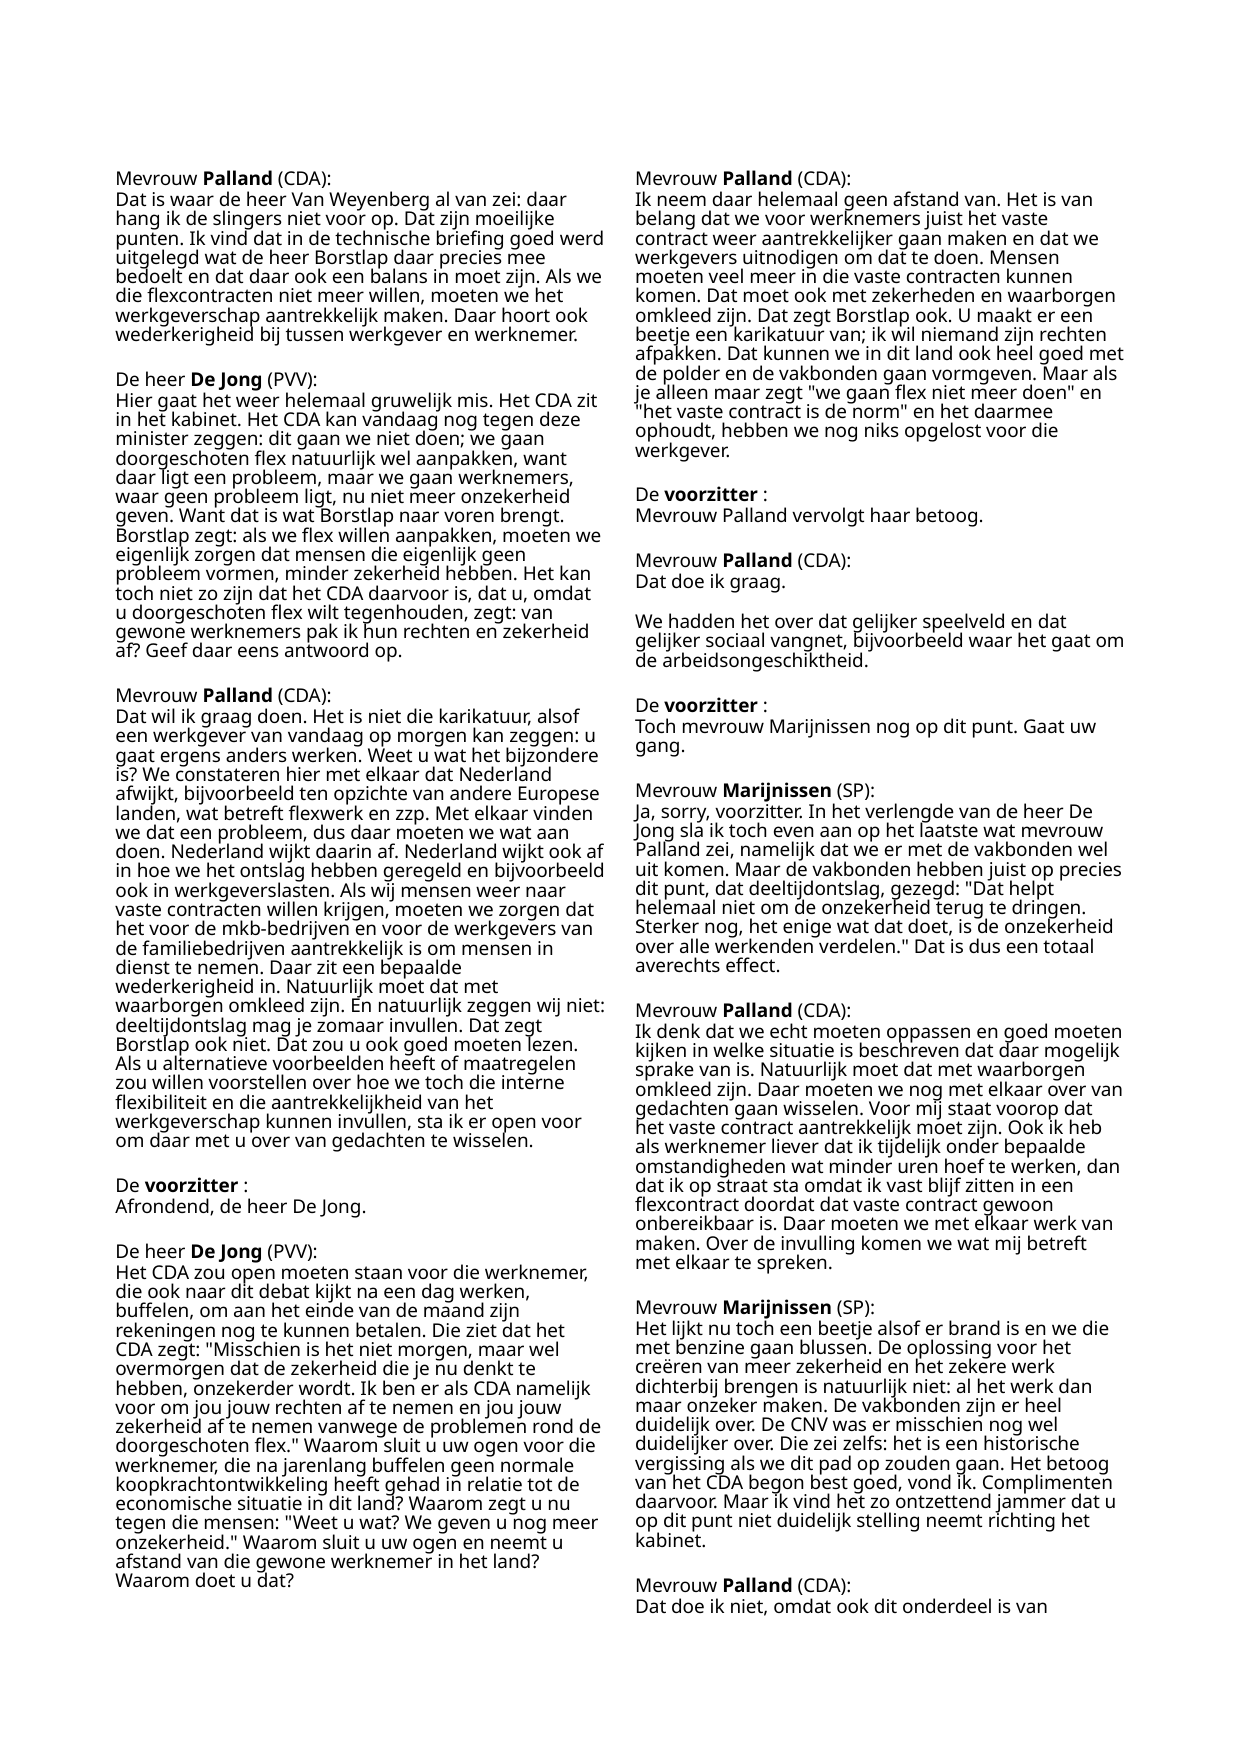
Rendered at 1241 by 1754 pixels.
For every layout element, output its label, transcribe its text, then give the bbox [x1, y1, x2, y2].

text De voorzitter : [635, 482, 1125, 507]
text Hier gaat het weer helemaal gruwelijk mis. Het CDA zit in het kabinet. Het CDA kan vandaag nog tegen deze minister zeggen: dit gaan we niet doen; we gaan doorgeschoten flex natuurlijk wel aanpakken, want daar ligt een probleem, maar we gaan werknemers, waar geen probleem ligt, nu niet meer onzekerheid geven. Want dat is wat Borstlap naar voren brengt. Borstlap zegt: als we flex willen aanpakken, moeten we eigenlijk zorgen dat mensen die eigenlijk geen probleem vormen, minder zekerheid hebben. Het kan toch niet zo zijn dat het CDA daarvoor is, dat u, omdat u doorgeschoten flex wilt tegenhouden, zegt: van gewone werknemers pak ik hun rechten en zekerheid af? Geef daar eens antwoord op. [115, 392, 605, 662]
text Mevrouw Palland (CDA): [115, 165, 605, 191]
text Mevrouw Palland (CDA): [635, 165, 1125, 191]
text Afrondend, de heer De Jong. [115, 1198, 605, 1217]
text Dat doe ik graag. [635, 573, 1125, 592]
text Mevrouw Palland vervolgt haar betoog. [635, 507, 1125, 527]
text Ik neem daar helemaal geen afstand van. Het is van belang dat we voor werknemers juist het vaste contract weer aantrekkelijker gaan maken en dat we werkgevers uitnodigen om dat te doen. Mensen moeten veel meer in die vaste contracten kunnen komen. Dat moet ook met zekerheden en waarborgen omkleed zijn. Dat zegt Borstlap ook. U maakt er een beetje een karikatuur van; ik wil niemand zijn rechten afpakken. Dat kunnen we in dit land ook heel goed met de polder en de vakbonden gaan vormgeven. Maar als je alleen maar zegt "we gaan flex niet meer doen" en "het vaste contract is de norm" en het daarmee ophoudt, hebben we nog niks opgelost voor die werkgever. [635, 191, 1125, 461]
text Dat is waar de heer Van Weyenberg al van zei: daar hang ik de slingers niet voor op. Dat zijn moeilijke punten. Ik vind dat in de technische briefing goed werd uitgelegd wat de heer Borstlap daar precies mee bedoelt en dat daar ook een balans in moet zijn. Als we die flexcontracten niet meer willen, moeten we het werkgeverschap aantrekkelijk maken. Daar hoort ook wederkerigheid bij tussen werkgever en werknemer. [115, 191, 605, 345]
text De voorzitter : [115, 1172, 605, 1198]
text Het CDA zou open moeten staan voor die werknemer, die ook naar dit debat kijkt na een dag werken, buffelen, om aan het einde van de maand zijn rekeningen nog te kunnen betalen. Die ziet dat het CDA zegt: "Misschien is het niet morgen, maar wel overmorgen dat de zekerheid die je nu denkt te hebben, onzekerder wordt. Ik ben er als CDA namelijk voor om jou jouw rechten af te nemen en jou jouw zekerheid af te nemen vanwege de problemen rond de doorgeschoten flex." Waarom sluit u uw ogen voor die werknemer, die na jarenlang buffelen geen normale koopkrachtontwikkeling heeft gehad in relatie tot de economische situatie in dit land? Waarom zegt u nu tegen die mensen: "Weet u wat? We geven u nog meer onzekerheid." Waarom sluit u uw ogen en neemt u afstand van die gewone werknemer in het land? Waarom doet u dat? [115, 1264, 605, 1591]
text Mevrouw Marijnissen (SP): [635, 1294, 1125, 1320]
text Mevrouw Palland (CDA): [635, 1572, 1125, 1598]
text Toch mevrouw Marijnissen nog op dit punt. Gaat uw gang. [635, 718, 1125, 756]
text Dat wil ik graag doen. Het is niet die karikatuur, alsof een werkgever van vandaag op morgen kan zeggen: u gaat ergens anders werken. Weet u wat het bijzondere is? We constateren hier met elkaar dat Nederland afwijkt, bijvoorbeeld ten opzichte van andere Europese landen, wat betreft flexwerk en zzp. Met elkaar vinden we dat een probleem, dus daar moeten we wat aan doen. Nederland wijkt daarin af. Nederland wijkt ook af in hoe we het ontslag hebben geregeld en bijvoorbeeld ook in werkgeverslasten. Als wij mensen weer naar vaste contracten willen krijgen, moeten we zorgen dat het voor de mkb-bedrijven en voor de werkgevers van de familiebedrijven aantrekkelijk is om mensen in dienst te nemen. Daar zit een bepaalde wederkerigheid in. Natuurlijk moet dat met waarborgen omkleed zijn. En natuurlijk zeggen wij niet: deeltijdontslag mag je zomaar invullen. Dat zegt Borstlap ook niet. Dat zou u ook goed moeten lezen. Als u alternatieve voorbeelden heeft of maatregelen zou willen voorstellen over hoe we toch die interne flexibiliteit en die aantrekkelijkheid van het werkgeverschap kunnen invullen, sta ik er open voor om daar met u over van gedachten te wisselen. [115, 708, 605, 1151]
text Dat doe ik niet, omdat ook dit onderdeel is van [635, 1598, 1125, 1617]
text Mevrouw Palland (CDA): [115, 682, 605, 708]
text De voorzitter : [635, 692, 1125, 718]
text De heer De Jong (PVV): [115, 1238, 605, 1264]
text We hadden het over dat gelijker speelveld en dat gelijker sociaal vangnet, bijvoorbeeld waar het gaat om de arbeidsongeschiktheid. [635, 613, 1125, 671]
text De heer De Jong (PVV): [115, 366, 605, 392]
text Mevrouw Marijnissen (SP): [635, 777, 1125, 803]
text Ik denk dat we echt moeten oppassen en goed moeten kijken in welke situatie is beschreven dat daar mogelijk sprake van is. Natuurlijk moet dat met waarborgen omkleed zijn. Daar moeten we nog met elkaar over van gedachten gaan wisselen. Voor mij staat voorop dat het vaste contract aantrekkelijk moet zijn. Ook ik heb als werknemer liever dat ik tijdelijk onder bepaalde omstandigheden wat minder uren hoef te werken, dan dat ik op straat sta omdat ik vast blijf zitten in een flexcontract doordat dat vaste contract gewoon onbereikbaar is. Daar moeten we met elkaar werk van maken. Over de invulling komen we wat mij betreft met elkaar te spreken. [635, 1023, 1125, 1273]
text Mevrouw Palland (CDA): [635, 547, 1125, 573]
text Het lijkt nu toch een beetje alsof er brand is en we die met benzine gaan blussen. De oplossing voor het creëren van meer zekerheid en het zekere werk dichterbij brengen is natuurlijk niet: al het werk dan maar onzeker maken. De vakbonden zijn er heel duidelijk over. De CNV was er misschien nog wel duidelijker over. Die zei zelfs: het is een historische vergissing als we dit pad op zouden gaan. Het betoog van het CDA begon best goed, vond ik. Complimenten daarvoor. Maar ik vind het zo ontzettend jammer dat u op dit punt niet duidelijk stelling neemt richting het kabinet. [635, 1320, 1125, 1551]
text Mevrouw Palland (CDA): [635, 997, 1125, 1023]
text Ja, sorry, voorzitter. In het verlengde van de heer De Jong sla ik toch even aan op het laatste wat mevrouw Palland zei, namelijk dat we er met de vakbonden wel uit komen. Maar de vakbonden hebben juist op precies dit punt, dat deeltijdontslag, gezegd: "Dat helpt helemaal niet om de onzekerheid terug te dringen. Sterker nog, het enige wat dat doet, is de onzekerheid over alle werkenden verdelen." Dat is dus een totaal averechts effect. [635, 803, 1125, 976]
